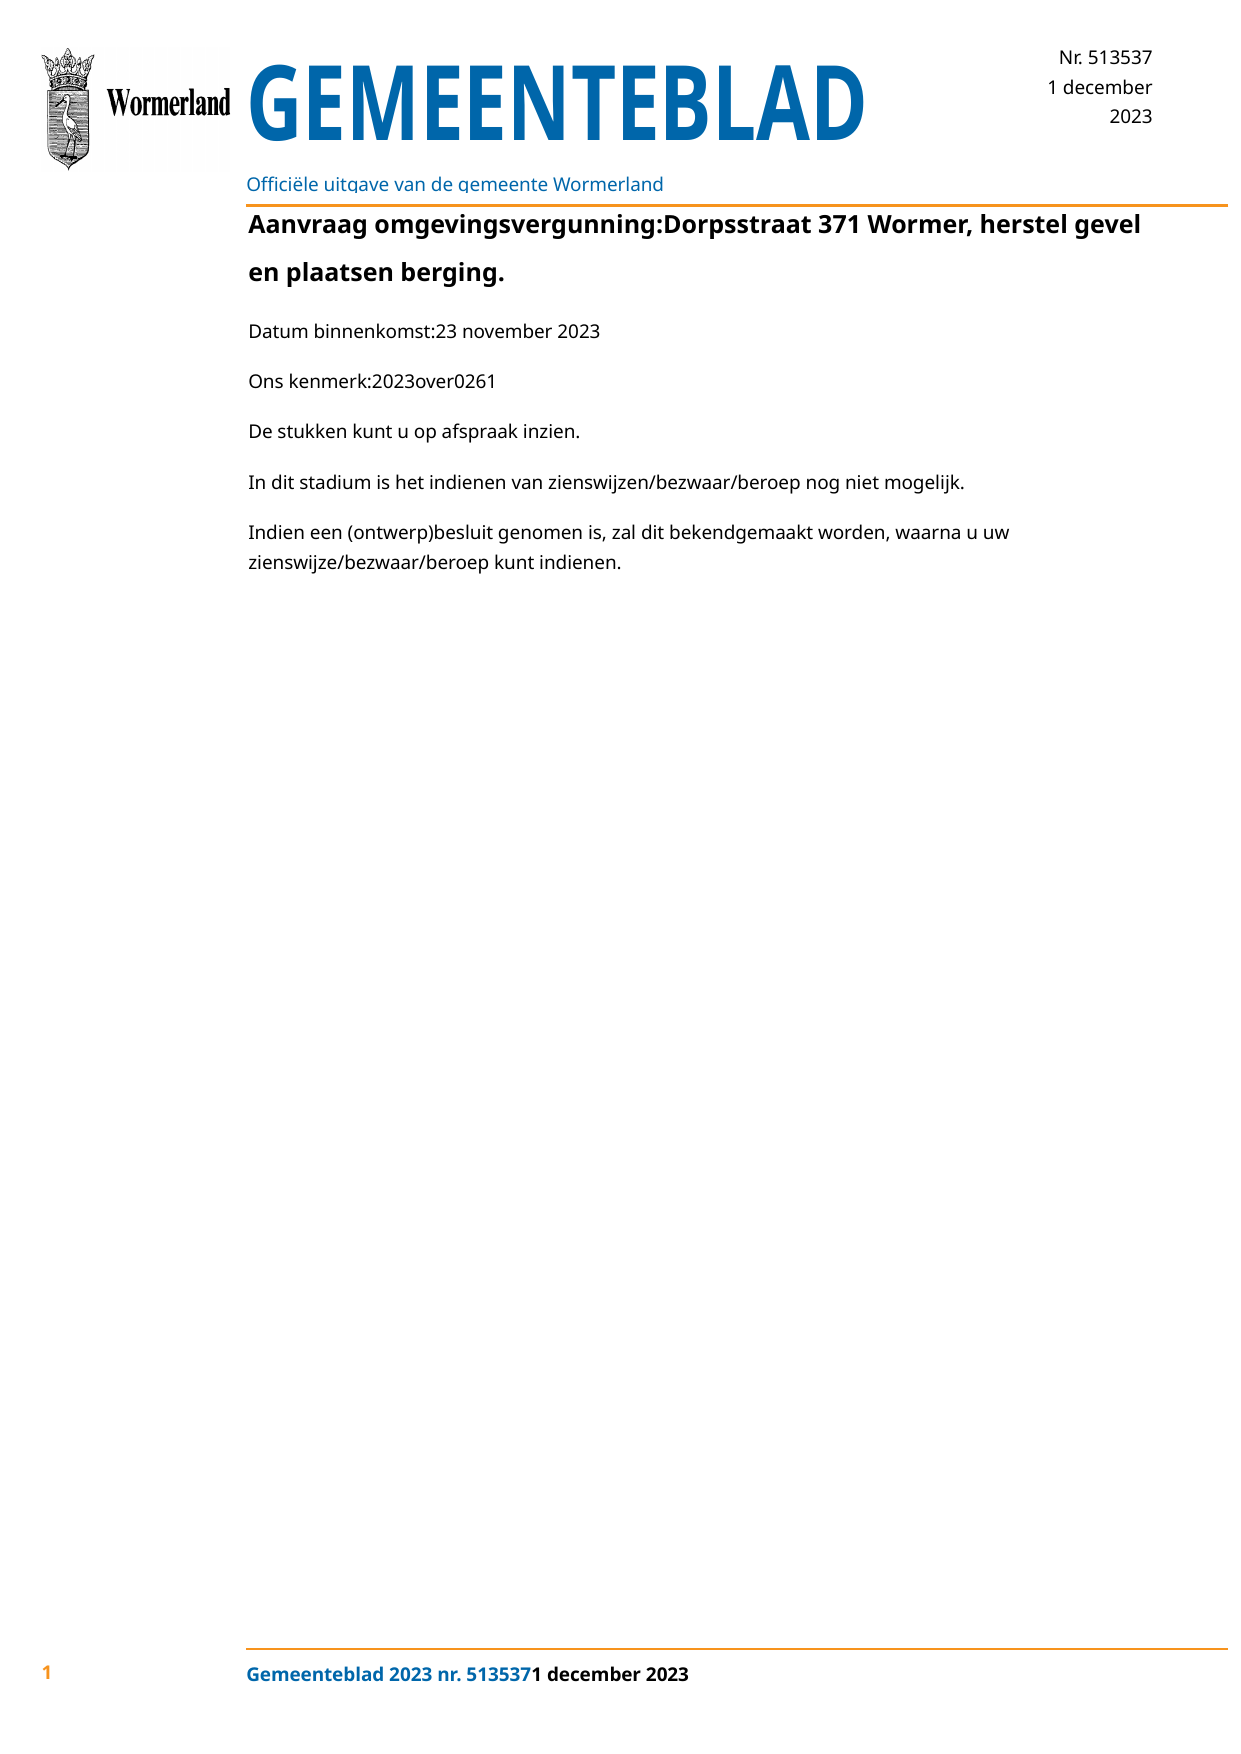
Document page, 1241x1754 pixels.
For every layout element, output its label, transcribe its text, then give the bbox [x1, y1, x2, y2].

text Aanvraag omgevingsvergunning:Dorpsstraat 371 Wormer, herstel gevel en plaatsen berging. [248, 207, 1152, 288]
picture [41, 47, 231, 172]
text Datum binnenkomst:23 november 2023 [248, 318, 1152, 344]
text Ons kenmerk:2023over0261 [248, 368, 1152, 394]
text Indien een (ontwerp)besluit genomen is, zal dit bekendgemaakt worden, waarna u uw zienswijze/bezwaar/beroep kunt indienen. [248, 519, 1152, 575]
text In dit stadium is het indienen van zienswijzen/bezwaar/beroep nog niet mogelijk. [248, 469, 1152, 495]
text De stukken kunt u op afspraak inzien. [248, 419, 1152, 444]
